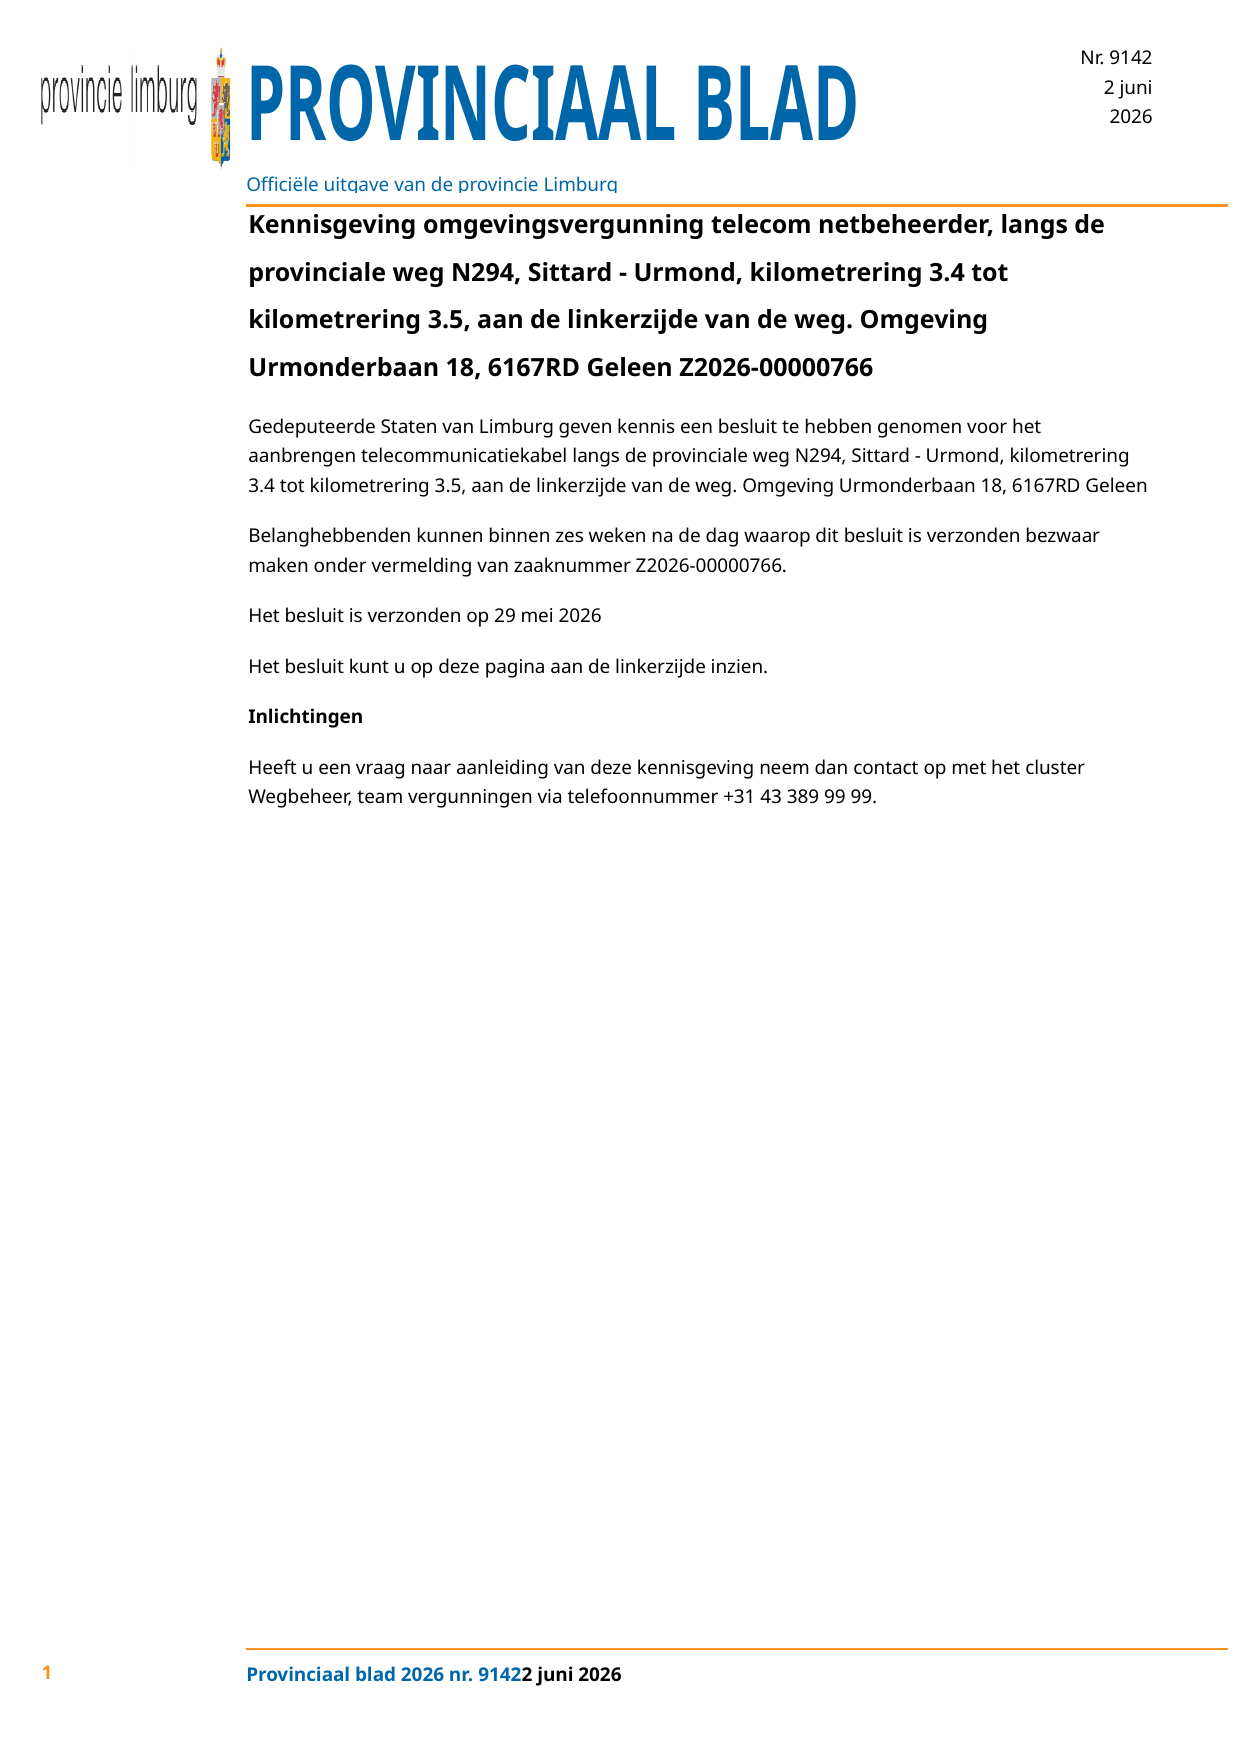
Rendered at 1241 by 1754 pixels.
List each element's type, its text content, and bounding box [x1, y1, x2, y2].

text Inlichtingen [248, 703, 1152, 729]
text Belanghebbenden kunnen binnen zes weken na de dag waarop dit besluit is verzonden bezwaar maken onder vermelding van zaaknummer Z2026-00000766. [248, 523, 1152, 578]
text Heeft u een vraag naar aanleiding van deze kennisgeving neem dan contact op met het cluster Wegbeheer, team vergunningen via telefoonnummer +31 43 389 99 99. [248, 754, 1152, 809]
text Het besluit kunt u op deze pagina aan de linkerzijde inzien. [248, 653, 1152, 679]
text Het besluit is verzonden op 29 mei 2026 [248, 603, 1152, 628]
picture [41, 47, 231, 172]
text Kennisgeving omgevingsvergunning telecom netbeheerder, langs de provinciale weg N294, Sittard - Urmond, kilometrering 3.4 tot kilometrering 3.5, aan de linkerzijde van de weg. Omgeving Urmonderbaan 18, 6167RD Geleen Z2026-00000766 [248, 207, 1152, 384]
text Gedeputeerde Staten van Limburg geven kennis een besluit te hebben genomen voor het aanbrengen telecommunicatiekabel langs de provinciale weg N294, Sittard - Urmond, kilometrering 3.4 tot kilometrering 3.5, aan de linkerzijde van de weg. Omgeving Urmonderbaan 18, 6167RD Geleen [248, 413, 1152, 498]
